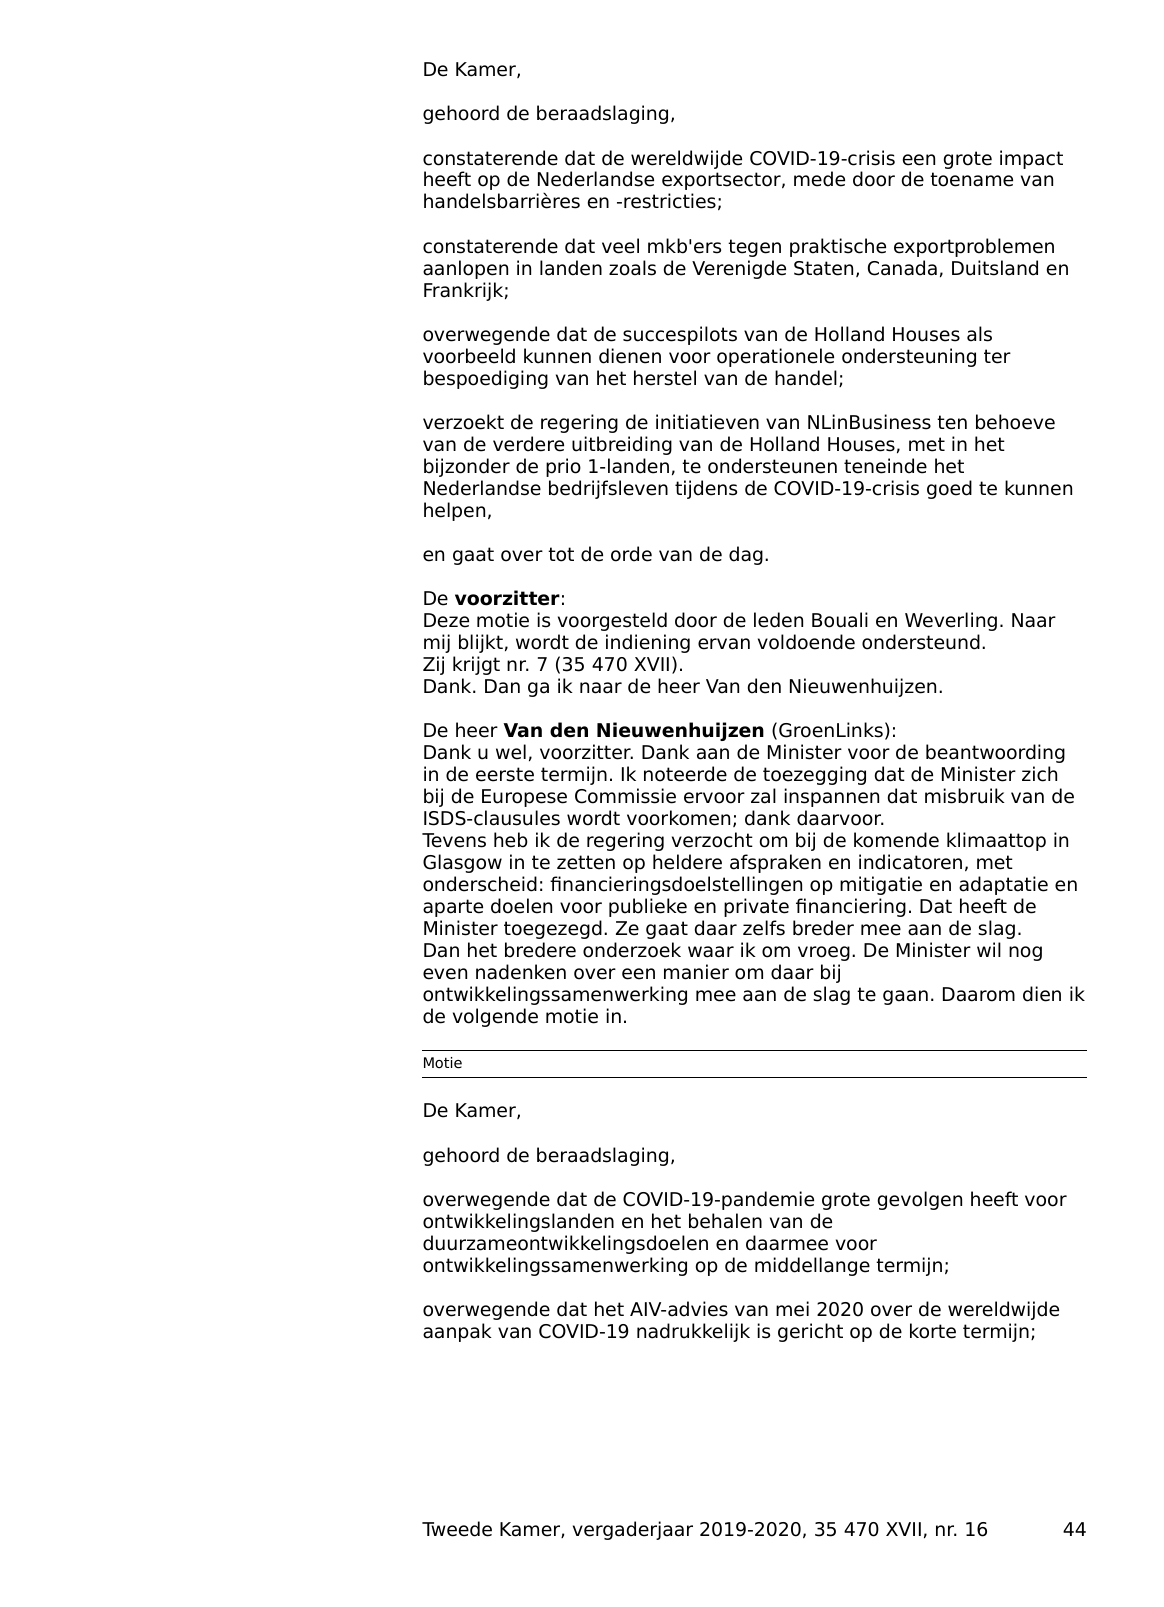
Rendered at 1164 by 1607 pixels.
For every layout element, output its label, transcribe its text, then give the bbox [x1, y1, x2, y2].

text Deze motie is voorgesteld door de leden Bouali en Weverling. Naar mij blijkt, wordt de indiening ervan voldoende ondersteund. [422, 610, 1087, 654]
text overwegende dat de COVID-19-pandemie grote gevolgen heeft voor ontwikkelingslanden en het behalen van de duurzameontwikkelingsdoelen en daarmee voor ontwikkelingssamenwerking op de middellange termijn; [422, 1189, 1087, 1277]
text constaterende dat veel mkb'ers tegen praktische exportproblemen aanlopen in landen zoals de Verenigde Staten, Canada, Duitsland en Frankrijk; [422, 236, 1087, 301]
text constaterende dat de wereldwijde COVID-19-crisis een grote impact heeft op de Nederlandse exportsector, mede door de toename van handelsbarrières en -restricties; [422, 147, 1087, 213]
text Tevens heb ik de regering verzocht om bij de komende klimaattop in Glasgow in te zetten op heldere afspraken en indicatoren, met onderscheid: financieringsdoelstellingen op mitigatie en adaptatie en aparte doelen voor publieke en private financiering. Dat heeft de Minister toegezegd. Ze gaat daar zelfs breder mee aan de slag. [422, 830, 1087, 940]
text Dan het bredere onderzoek waar ik om vroeg. De Minister wil nog even nadenken over een manier om daar bij ontwikkelingssamenwerking mee aan de slag te gaan. Daarom dien ik de volgende motie in. [422, 940, 1087, 1028]
text De heer Van den Nieuwenhuijzen (GroenLinks): [422, 720, 1087, 742]
text Dank. Dan ga ik naar de heer Van den Nieuwenhuijzen. [422, 676, 1087, 698]
text verzoekt de regering de initiatieven van NLinBusiness ten behoeve van de verdere uitbreiding van de Holland Houses, met in het bijzonder de prio 1-landen, te ondersteunen teneinde het Nederlandse bedrijfsleven tijdens de COVID-19-crisis goed te kunnen helpen, [422, 412, 1087, 522]
text De voorzitter: [422, 588, 1087, 610]
text De Kamer, [422, 59, 1087, 81]
text Dank u wel, voorzitter. Dank aan de Minister voor de beantwoording in de eerste termijn. Ik noteerde de toezegging dat de Minister zich bij de Europese Commissie ervoor zal inspannen dat misbruik van de ISDS-clausules wordt voorkomen; dank daarvoor. [422, 742, 1087, 830]
text De Kamer, [422, 1100, 1087, 1122]
text overwegende dat het AIV-advies van mei 2020 over de wereldwijde aanpak van COVID-19 nadrukkelijk is gericht op de korte termijn; [422, 1299, 1087, 1343]
table_header Motie [422, 1051, 1087, 1077]
text gehoord de beraadslaging, [422, 1144, 1087, 1166]
text gehoord de beraadslaging, [422, 103, 1087, 125]
text overwegende dat de succespilots van de Holland Houses als voorbeeld kunnen dienen voor operationele ondersteuning ter bespoediging van het herstel van de handel; [422, 324, 1087, 389]
text en gaat over tot de orde van de dag. [422, 544, 1087, 566]
text Zij krijgt nr. 7 (35 470 XVII). [422, 654, 1087, 676]
